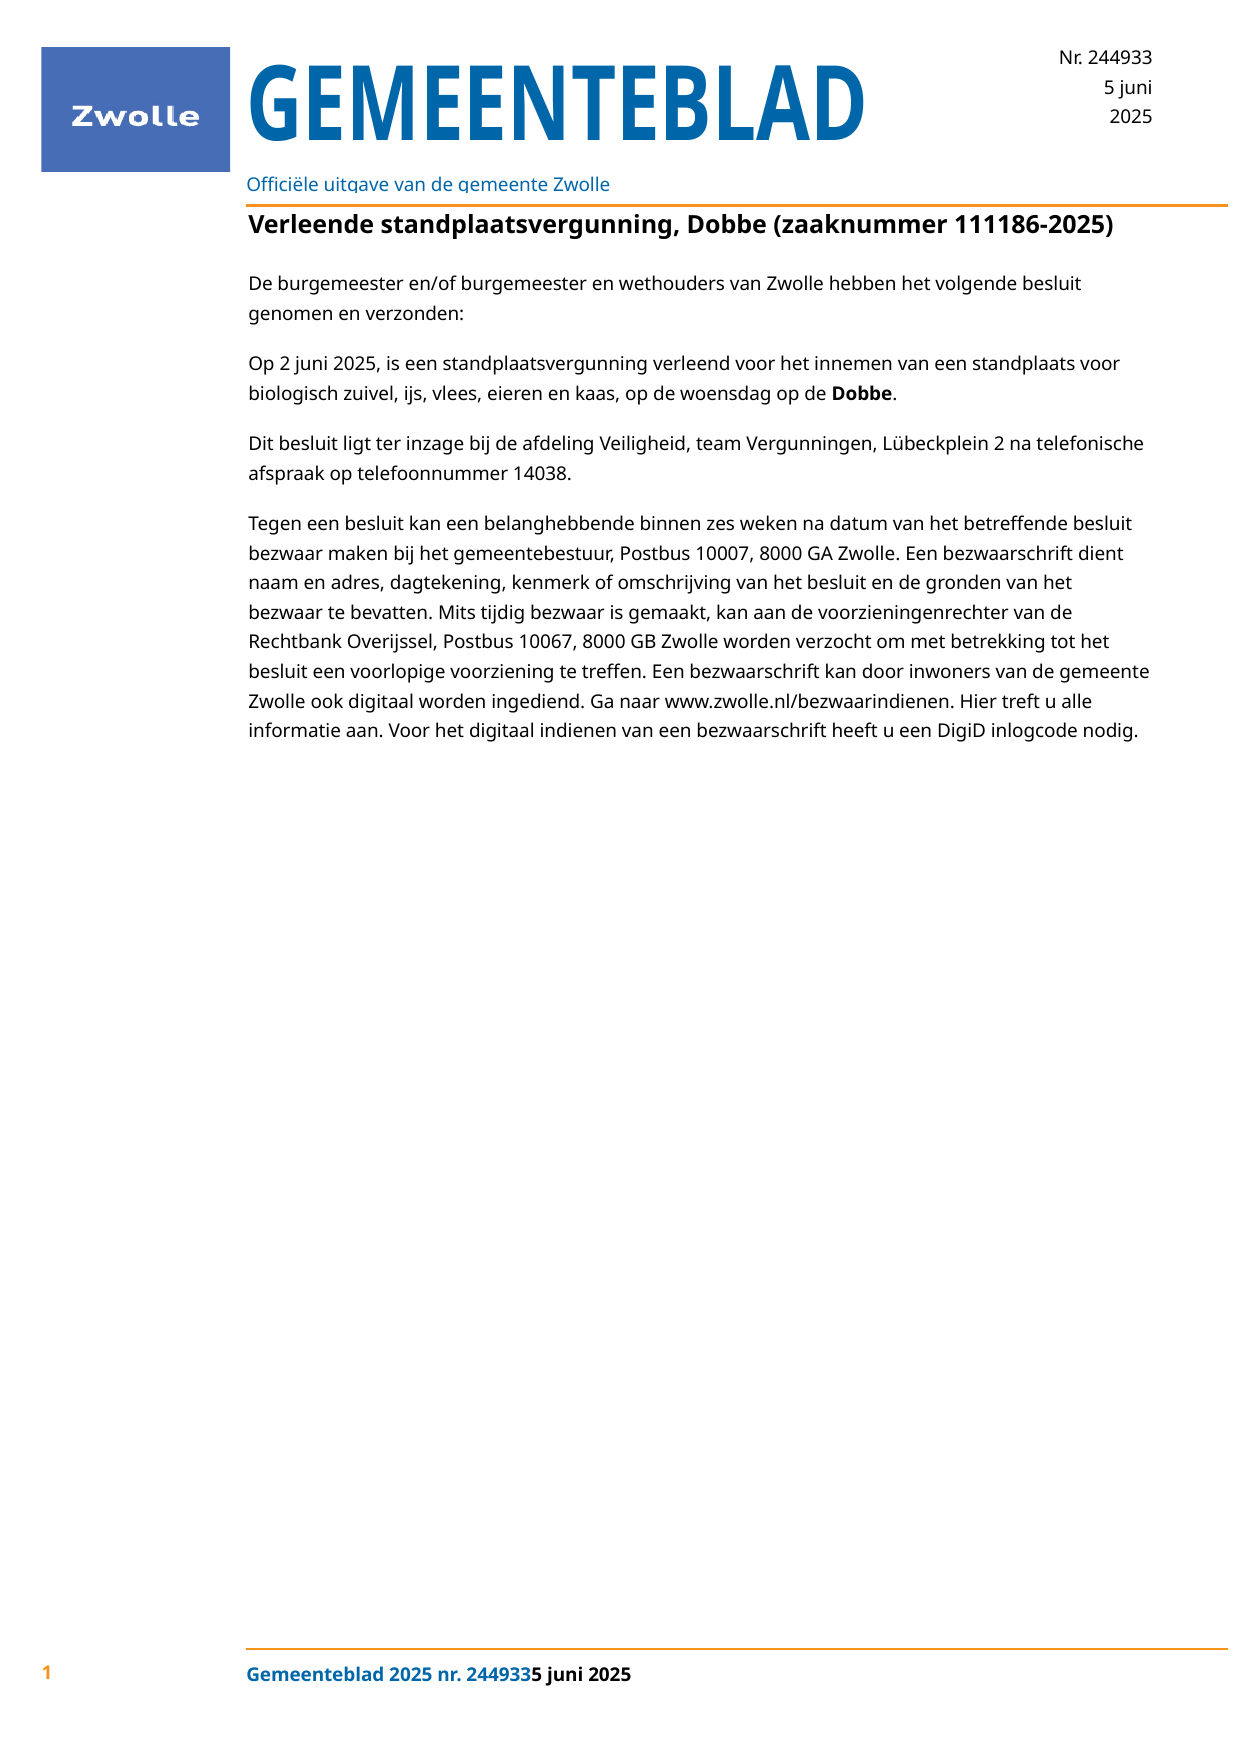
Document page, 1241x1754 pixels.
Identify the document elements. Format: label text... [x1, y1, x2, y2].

text De burgemeester en/of burgemeester en wethouders van Zwolle hebben het volgende besluit genomen en verzonden: [248, 270, 1152, 326]
text Dit besluit ligt ter inzage bij de afdeling Veiligheid, team Vergunningen, Lübeckplein 2 na telefonische afspraak op telefoonnummer 14038. [248, 430, 1152, 486]
text Tegen een besluit kan een belanghebbende binnen zes weken na datum van het betreffende besluit bezwaar maken bij het gemeentebestuur, Postbus 10007, 8000 GA Zwolle. Een bezwaarschrift dient naam en adres, dagtekening, kenmerk of omschrijving van het besluit en de gronden van het bezwaar te bevatten. Mits tijdig bezwaar is gemaakt, kan aan de voorzieningenrechter van de Rechtbank Overijssel, Postbus 10067, 8000 GB Zwolle worden verzocht om met betrekking tot het besluit een voorlopige voorziening te treffen. Een bezwaarschrift kan door inwoners van de gemeente Zwolle ook digitaal worden ingediend. Ga naar www.zwolle.nl/bezwaarindienen. Hier treft u alle informatie aan. Voor het digitaal indienen van een bezwaarschrift heeft u een DigiD inlogcode nodig. [248, 510, 1152, 743]
text Op 2 juni 2025, is een standplaatsvergunning verleend voor het innemen van een standplaats voor biologisch zuivel, ijs, vlees, eieren en kaas, op de woensdag op de Dobbe. [248, 350, 1152, 406]
picture [41, 47, 231, 172]
text Verleende standplaatsvergunning, Dobbe (zaaknummer 111186-2025) [248, 207, 1152, 241]
